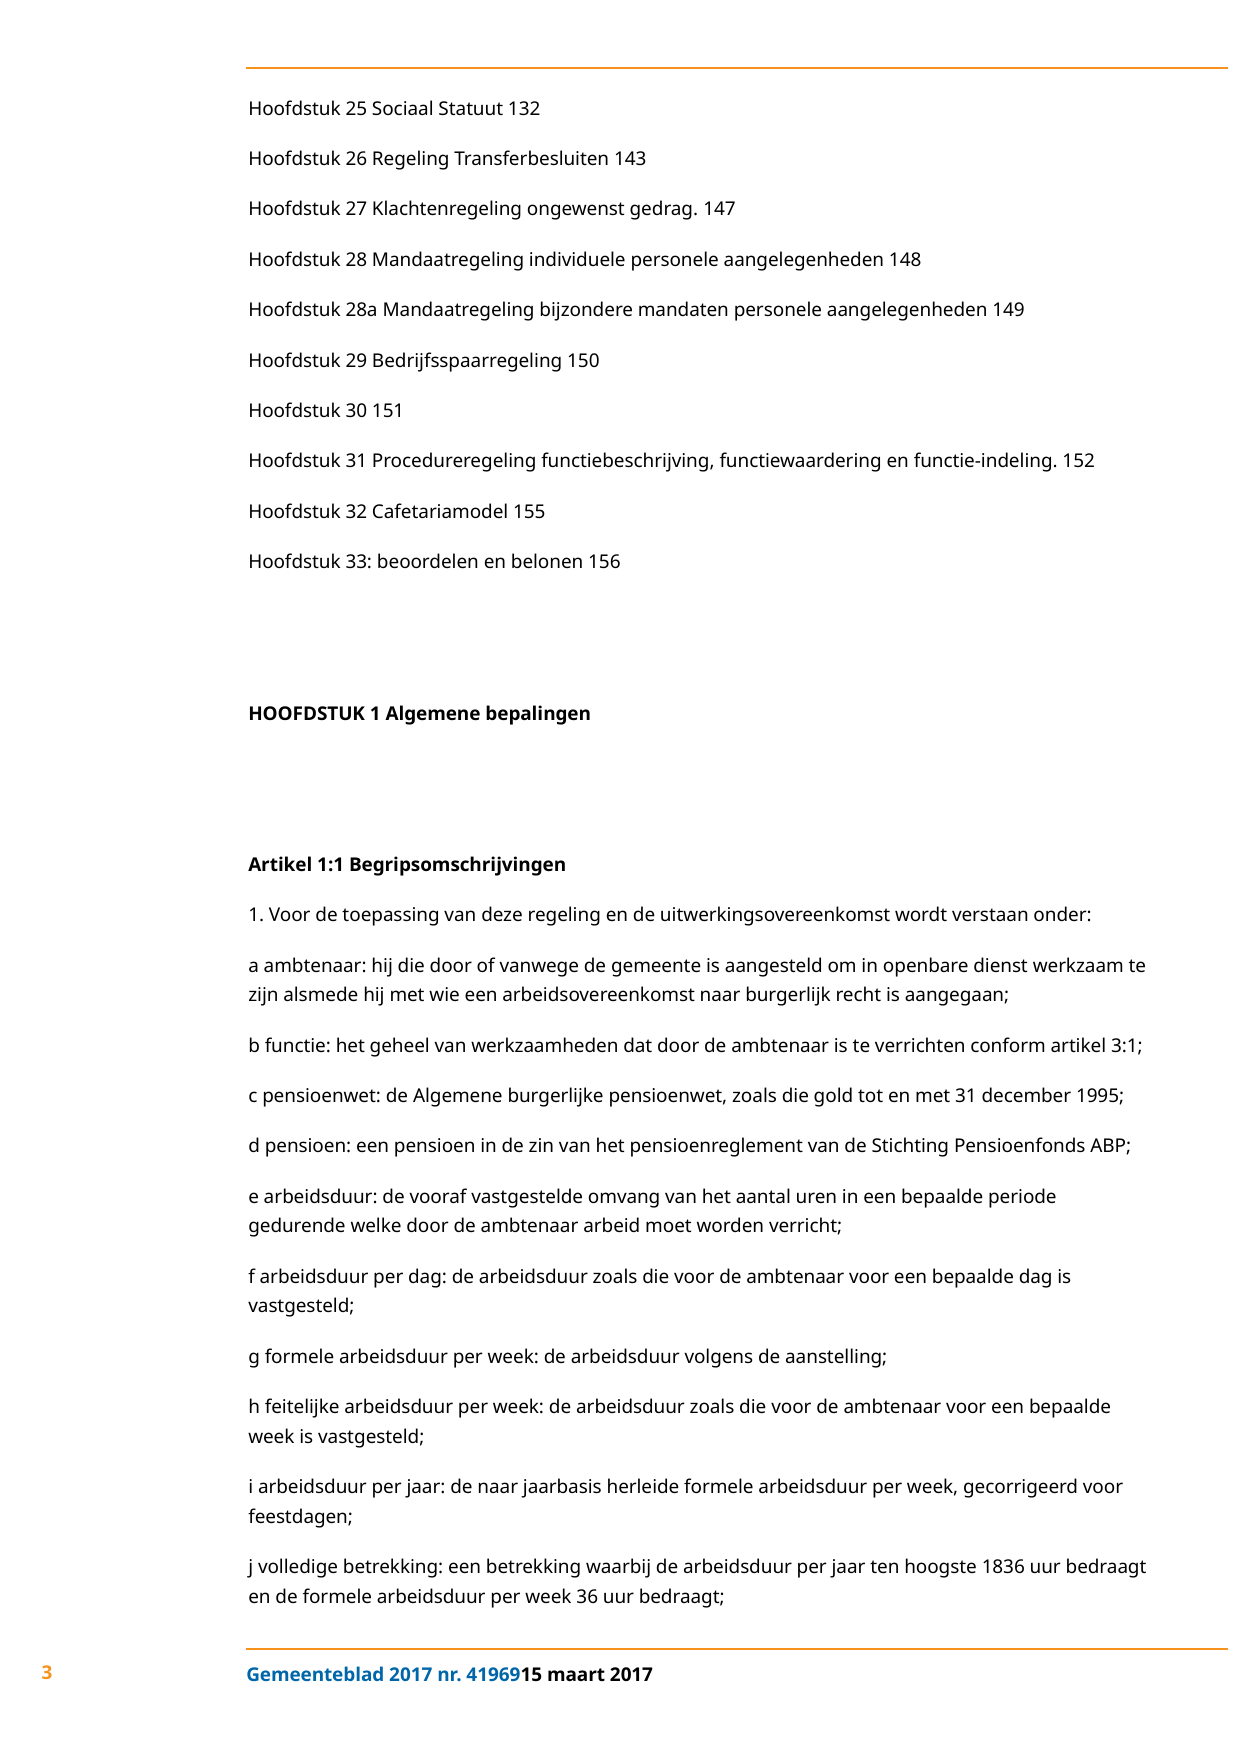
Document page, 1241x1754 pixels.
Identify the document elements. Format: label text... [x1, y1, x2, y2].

text g formele arbeidsduur per week: de arbeidsduur volgens de aanstelling; [248, 1343, 1152, 1369]
text e arbeidsduur: de vooraf vastgestelde omvang van het aantal uren in een bepaalde periode gedurende welke door de ambtenaar arbeid moet worden verricht; [248, 1183, 1152, 1238]
text Hoofdstuk 27 Klachtenregeling ongewenst gedrag. 147 [248, 196, 1152, 221]
text Hoofdstuk 28a Mandaatregeling bijzondere mandaten personele aangelegenheden 149 [248, 296, 1152, 322]
text HOOFDSTUK 1 Algemene bepalingen [248, 700, 1152, 726]
text Hoofdstuk 29 Bedrijfsspaarregeling 150 [248, 347, 1152, 373]
text a ambtenaar: hij die door of vanwege de gemeente is aangesteld om in openbare dienst werkzaam te zijn alsmede hij met wie een arbeidsovereenkomst naar burgerlijk recht is aangegaan; [248, 952, 1152, 1007]
text d pensioen: een pensioen in de zin van het pensioenreglement van de Stichting Pensioenfonds ABP; [248, 1133, 1152, 1158]
text Hoofdstuk 32 Cafetariamodel 155 [248, 498, 1152, 524]
text h feitelijke arbeidsduur per week: de arbeidsduur zoals die voor de ambtenaar voor een bepaalde week is vastgesteld; [248, 1393, 1152, 1449]
text Hoofdstuk 31 Procedureregeling functiebeschrijving, functiewaardering en functie-indeling. 152 [248, 448, 1152, 473]
text b functie: het geheel van werkzaamheden dat door de ambtenaar is te verrichten conform artikel 3:1; [248, 1032, 1152, 1058]
text Hoofdstuk 25 Sociaal Statuut 132 [248, 95, 1152, 121]
text 1. Voor de toepassing van deze regeling en de uitwerkingsovereenkomst wordt verstaan onder: [248, 901, 1152, 927]
text f arbeidsduur per dag: de arbeidsduur zoals die voor de ambtenaar voor een bepaalde dag is vastgesteld; [248, 1263, 1152, 1318]
text c pensioenwet: de Algemene burgerlijke pensioenwet, zoals die gold tot en met 31 december 1995; [248, 1082, 1152, 1108]
text Hoofdstuk 33: beoordelen en belonen 156 [248, 548, 1152, 574]
text Hoofdstuk 26 Regeling Transferbesluiten 143 [248, 145, 1152, 171]
picture [41, 47, 231, 172]
text j volledige betrekking: een betrekking waarbij de arbeidsduur per jaar ten hoogste 1836 uur bedraagt en de formele arbeidsduur per week 36 uur bedraagt; [248, 1553, 1152, 1609]
text Hoofdstuk 28 Mandaatregeling individuele personele aangelegenheden 148 [248, 246, 1152, 272]
text Artikel 1:1 Begripsomschrijvingen [248, 851, 1152, 877]
text Hoofdstuk 30 151 [248, 397, 1152, 423]
text i arbeidsduur per jaar: de naar jaarbasis herleide formele arbeidsduur per week, gecorrigeerd voor feestdagen; [248, 1473, 1152, 1529]
